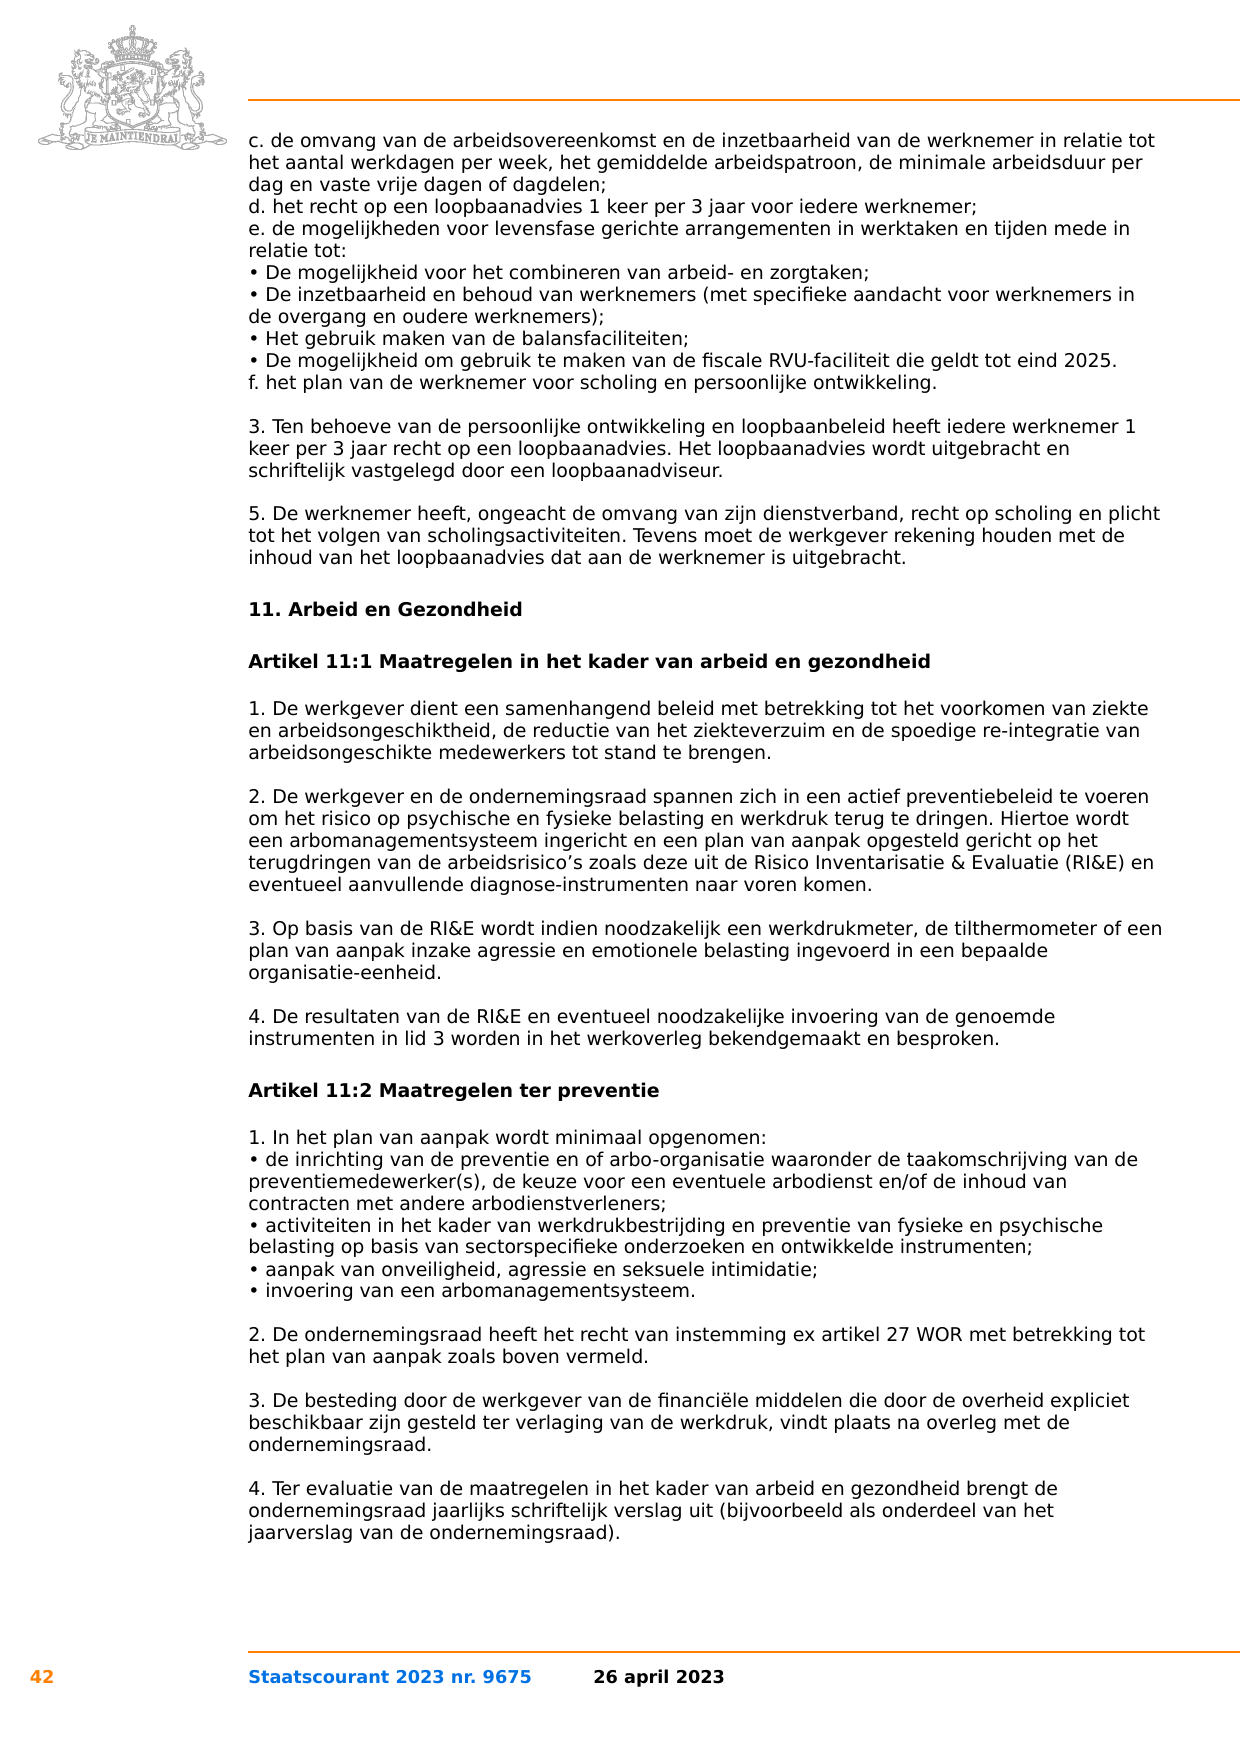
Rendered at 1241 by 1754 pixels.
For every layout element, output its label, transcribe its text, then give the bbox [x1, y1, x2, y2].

text 5. De werknemer heeft, ongeacht de omvang van zijn dienstverband, recht op scholing en plicht tot het volgen van scholingsactiviteiten. Tevens moet de werkgever rekening houden met de inhoud van het loopbaanadvies dat aan de werknemer is uitgebracht. [248, 503, 1163, 569]
subtitle Artikel 11:1 Maatregelen in het kader van arbeid en gezondheid [248, 651, 1163, 673]
text 3. Ten behoeve van de persoonlijke ontwikkeling en loopbaanbeleid heeft iedere werknemer 1 keer per 3 jaar recht op een loopbaanadvies. Het loopbaanadvies wordt uitgebracht en schriftelijk vastgelegd door een loopbaanadviseur. [248, 416, 1163, 481]
text 3. Op basis van de RI&E wordt indien noodzakelijk een werkdrukmeter, de tilthermometer of een plan van aanpak inzake agressie en emotionele belasting ingevoerd in een bepaalde organisatie-eenheid. [248, 918, 1163, 984]
text 4. De resultaten van de RI&E en eventueel noodzakelijke invoering van de genoemde instrumenten in lid 3 worden in het werkoverleg bekendgemaakt en besproken. [248, 1006, 1163, 1049]
text • De mogelijkheid om gebruik te maken van de fiscale RVU-faciliteit die geldt tot eind 2025. [248, 350, 1163, 372]
picture [38, 25, 227, 150]
text f. het plan van de werknemer voor scholing en persoonlijke ontwikkeling. [248, 372, 1163, 394]
text 3. De besteding door de werkgever van de financiële middelen die door de overheid expliciet beschikbaar zijn gesteld ter verlaging van de werkdruk, vindt plaats na overleg met de ondernemingsraad. [248, 1390, 1163, 1456]
text • de inrichting van de preventie en of arbo-organisatie waaronder de taakomschrijving van de preventiemedewerker(s), de keuze voor een eventuele arbodienst en/of de inhoud van contracten met andere arbodienstverleners; [248, 1148, 1163, 1214]
text d. het recht op een loopbaanadvies 1 keer per 3 jaar voor iedere werknemer; [248, 196, 1163, 218]
text • invoering van een arbomanagementsysteem. [248, 1280, 1163, 1302]
text • De inzetbaarheid en behoud van werknemers (met specifieke aandacht voor werknemers in de overgang en oudere werknemers); [248, 284, 1163, 328]
text 1. De werkgever dient een samenhangend beleid met betrekking tot het voorkomen van ziekte en arbeidsongeschiktheid, de reductie van het ziekteverzuim en de spoedige re-integratie van arbeidsongeschikte medewerkers tot stand te brengen. [248, 698, 1163, 764]
text 2. De werkgever en de ondernemingsraad spannen zich in een actief preventiebeleid te voeren om het risico op psychische en fysieke belasting en werkdruk terug te dringen. Hiertoe wordt een arbomanagementsysteem ingericht en een plan van aanpak opgesteld gericht op het terugdringen van de arbeidsrisico’s zoals deze uit de Risico Inventarisatie & Evaluatie (RI&E) en eventueel aanvullende diagnose-instrumenten naar voren komen. [248, 786, 1163, 896]
text 1. In het plan van aanpak wordt minimaal opgenomen: [248, 1127, 1163, 1148]
text • De mogelijkheid voor het combineren van arbeid- en zorgtaken; [248, 262, 1163, 284]
text 2. De ondernemingsraad heeft het recht van instemming ex artikel 27 WOR met betrekking tot het plan van aanpak zoals boven vermeld. [248, 1324, 1163, 1368]
text e. de mogelijkheden voor levensfase gerichte arrangementen in werktaken en tijden mede in relatie tot: [248, 218, 1163, 262]
subtitle 11. Arbeid en Gezondheid [248, 599, 1163, 621]
subtitle Artikel 11:2 Maatregelen ter preventie [248, 1079, 1163, 1102]
text • activiteiten in het kader van werkdrukbestrijding en preventie van fysieke en psychische belasting op basis van sectorspecifieke onderzoeken en ontwikkelde instrumenten; [248, 1214, 1163, 1258]
text • aanpak van onveiligheid, agressie en seksuele intimidatie; [248, 1258, 1163, 1280]
text • Het gebruik maken van de balansfaciliteiten; [248, 328, 1163, 350]
text 4. Ter evaluatie van de maatregelen in het kader van arbeid en gezondheid brengt de ondernemingsraad jaarlijks schriftelijk verslag uit (bijvoorbeeld als onderdeel van het jaarverslag van de ondernemingsraad). [248, 1478, 1163, 1544]
text c. de omvang van de arbeidsovereenkomst en de inzetbaarheid van de werknemer in relatie tot het aantal werkdagen per week, het gemiddelde arbeidspatroon, de minimale arbeidsduur per dag en vaste vrije dagen of dagdelen; [248, 130, 1163, 196]
